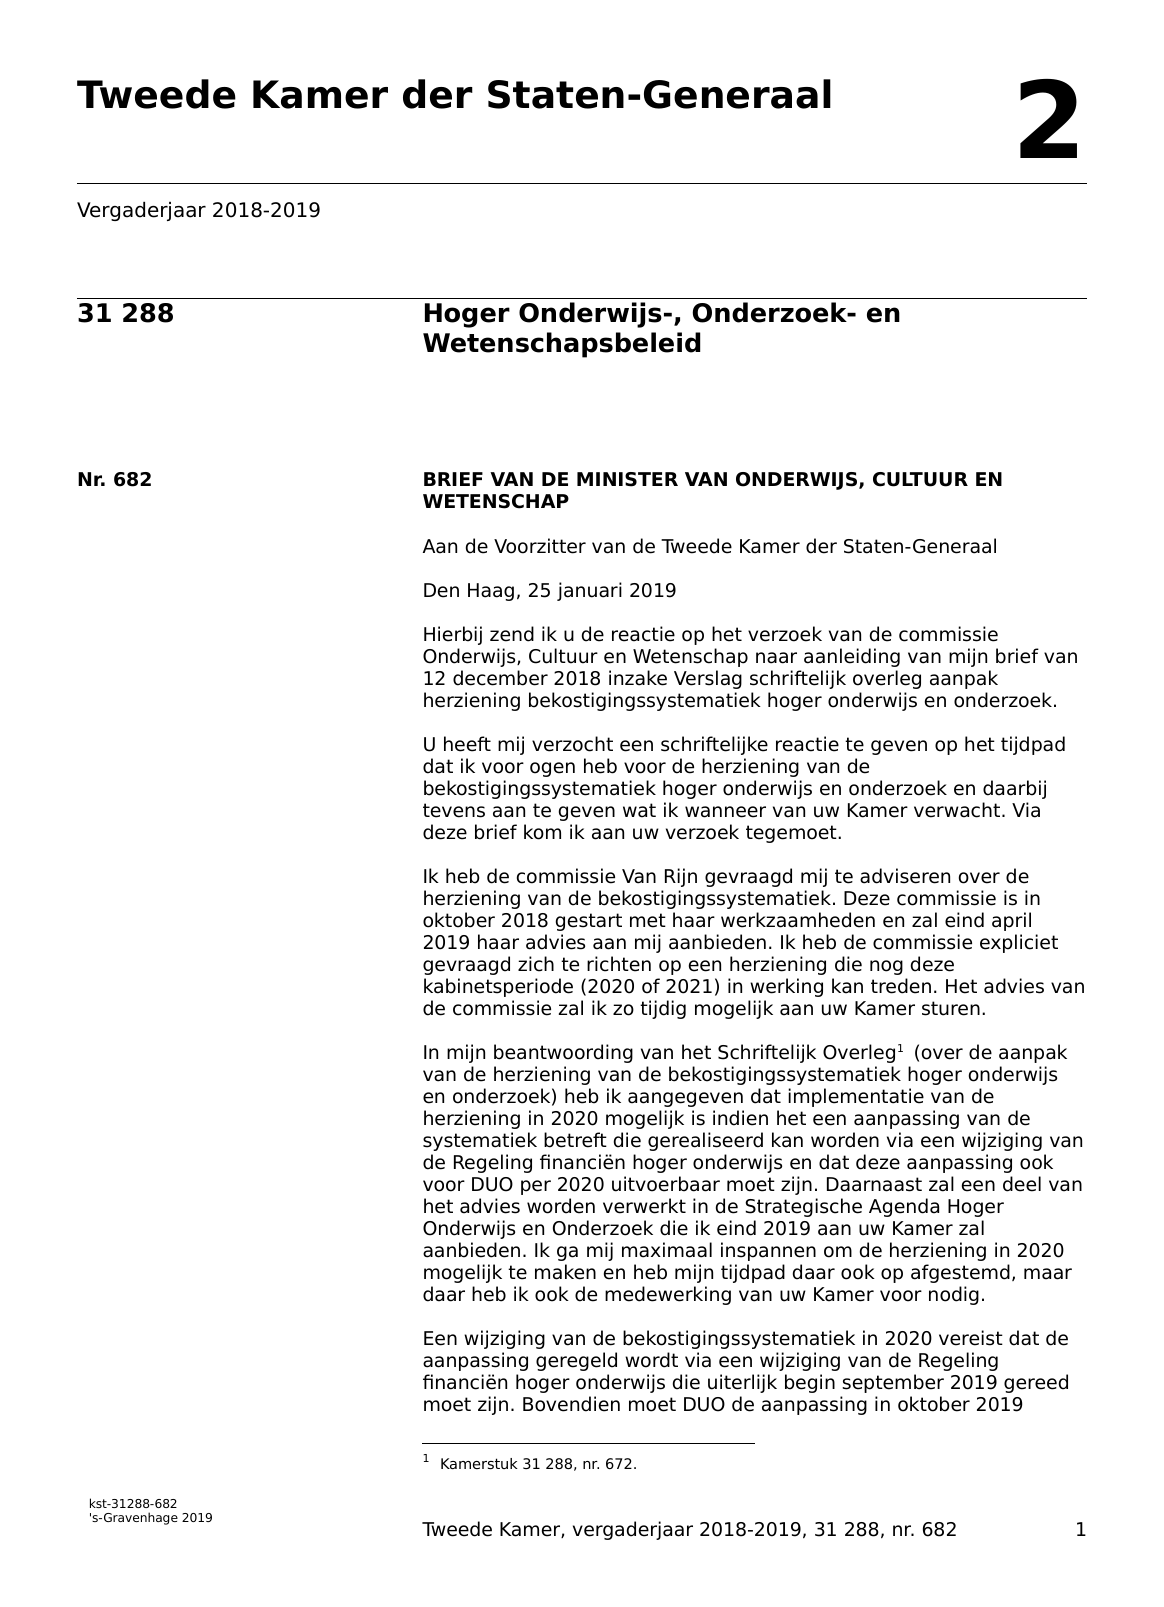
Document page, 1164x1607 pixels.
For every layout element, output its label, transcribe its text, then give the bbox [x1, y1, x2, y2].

table_header 2 [886, 59, 1087, 183]
table_header Tweede Kamer der Staten-Generaal [77, 59, 886, 183]
table_cell Vergaderjaar 2018-2019 [77, 184, 1087, 298]
text In mijn beantwoording van het Schriftelijk Overleg (over de aanpak van de herziening van de bekostigingssystematiek hoger onderwijs en onderzoek) heb ik aangegeven dat implementatie van de herziening in 2020 mogelijk is indien het een aanpassing van de systematiek betreft die gerealiseerd kan worden via een wijziging van de Regeling financiën hoger onderwijs en dat deze aanpassing ook voor DUO per 2020 uitvoerbaar moet zijn. Daarnaast zal een deel van het advies worden verwerkt in de Strategische Agenda Hoger Onderwijs en Onderzoek die ik eind 2019 aan uw Kamer zal aanbieden. Ik ga mij maximaal inspannen om de herziening in 2020 mogelijk te maken en heb mijn tijdpad daar ook op afgestemd, maar daar heb ik ook de medewerking van uw Kamer voor nodig. [422, 1042, 1087, 1306]
subtitle 31 288 Hoger Onderwijs-, Onderzoek- en Wetenschapsbeleid [77, 299, 1087, 358]
text U heeft mij verzocht een schriftelijke reactie te geven op het tijdpad dat ik voor ogen heb voor de herziening van de bekostigingssystematiek hoger onderwijs en onderzoek en daarbij tevens aan te geven wat ik wanneer van uw Kamer verwacht. Via deze brief kom ik aan uw verzoek tegemoet. [422, 734, 1087, 844]
text Ik heb de commissie Van Rijn gevraagd mij te adviseren over de herziening van de bekostigingssystematiek. Deze commissie is in oktober 2018 gestart met haar werkzaamheden en zal eind april 2019 haar advies aan mij aanbieden. Ik heb de commissie expliciet gevraagd zich te richten op een herziening die nog deze kabinetsperiode (2020 of 2021) in werking kan treden. Het advies van de commissie zal ik zo tijdig mogelijk aan uw Kamer sturen. [422, 866, 1087, 1020]
text 's-Gravenhage 2019 [88, 1511, 323, 1525]
text Hierbij zend ik u de reactie op het verzoek van de commissie Onderwijs, Cultuur en Wetenschap naar aanleiding van mijn brief van 12 december 2018 inzake Verslag schriftelijk overleg aanpak herziening bekostigingssystematiek hoger onderwijs en onderzoek. [422, 624, 1087, 712]
text Een wijziging van de bekostigingssystematiek in 2020 vereist dat de aanpassing geregeld wordt via een wijziging van de Regeling financiën hoger onderwijs die uiterlijk begin september 2019 gereed moet zijn. Bovendien moet DUO de aanpassing in oktober 2019 [422, 1328, 1087, 1416]
text Aan de Voorzitter van de Tweede Kamer der Staten-Generaal [422, 536, 1087, 557]
text Kamerstuk 31 288, nr. 672. [422, 1452, 1087, 1474]
text Den Haag, 25 januari 2019 [422, 580, 1087, 602]
subtitle Nr. 682 BRIEF VAN DE MINISTER VAN ONDERWIJS, CULTUUR EN WETENSCHAP [77, 469, 1087, 513]
text kst-31288-682 [88, 1497, 323, 1511]
